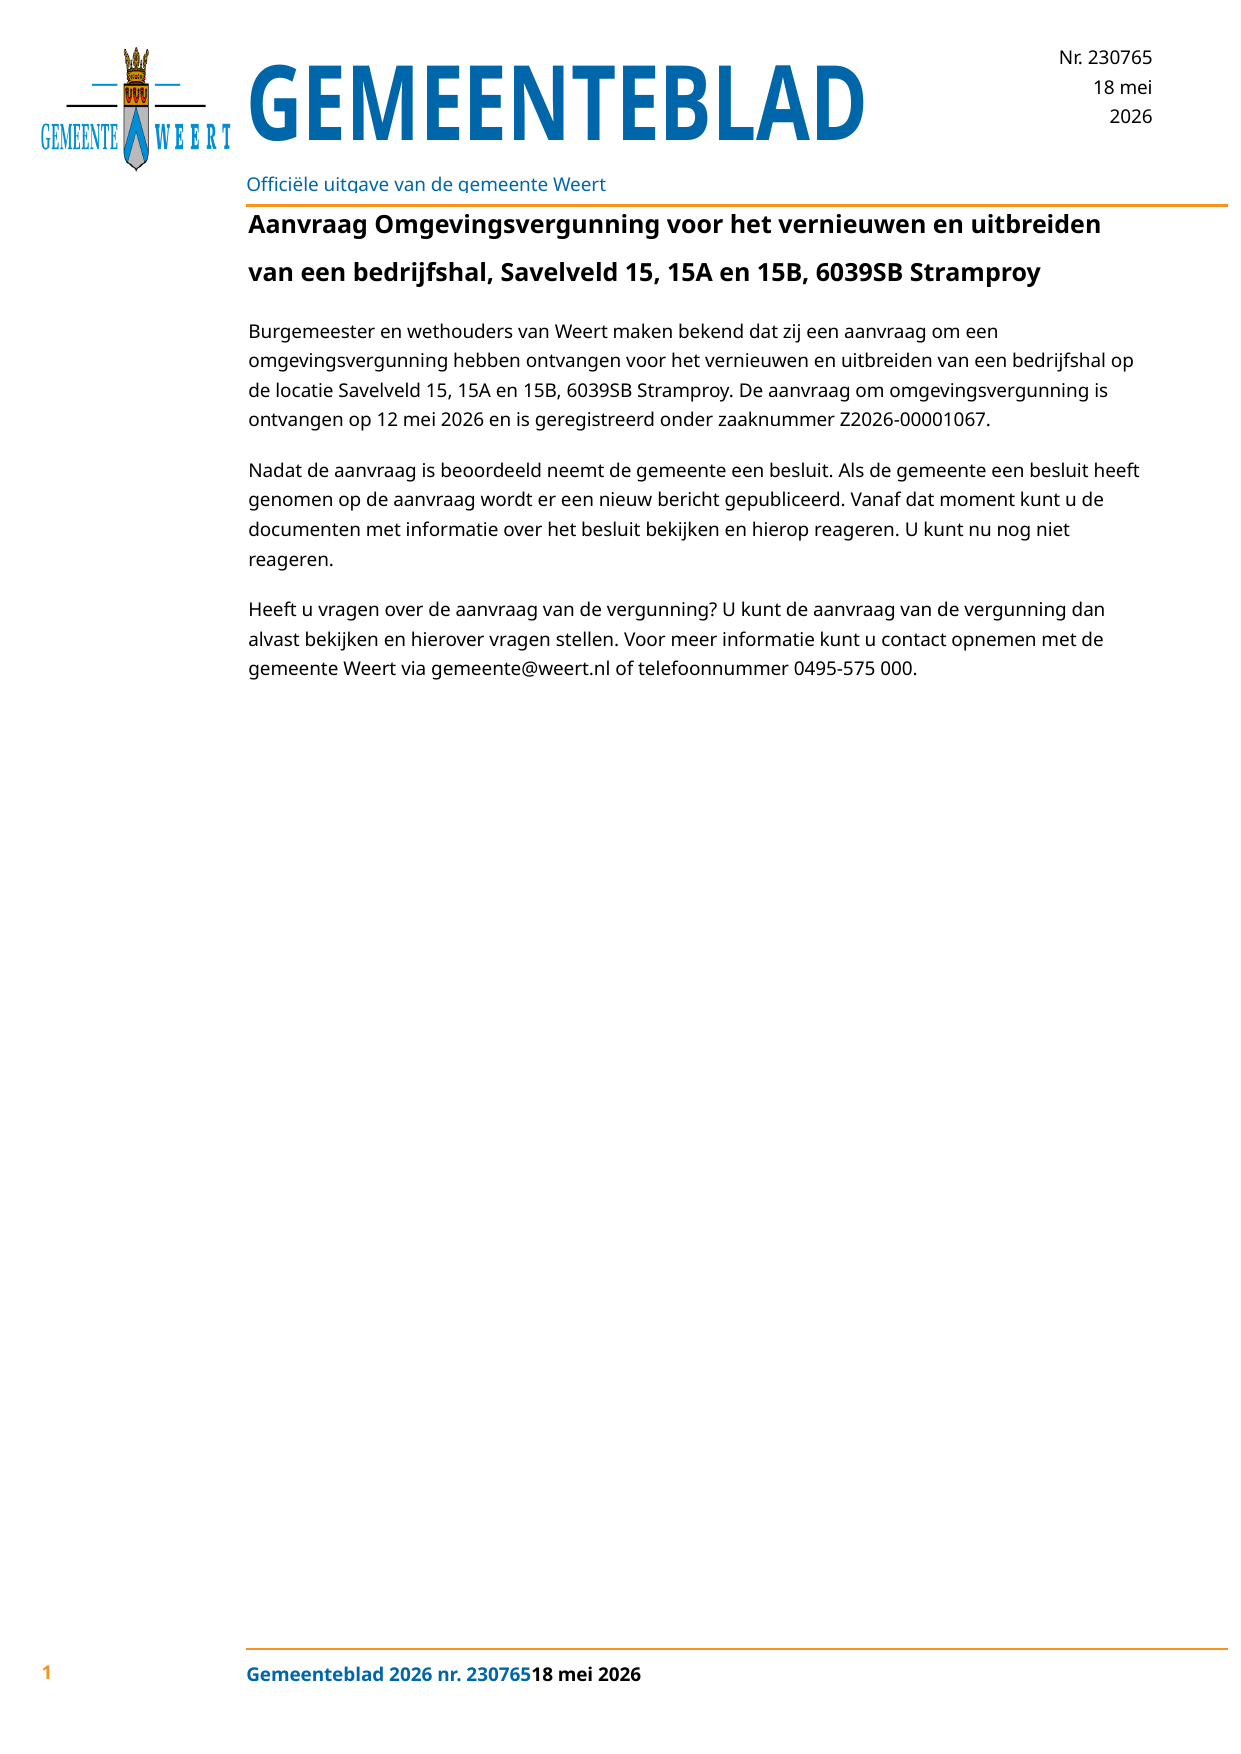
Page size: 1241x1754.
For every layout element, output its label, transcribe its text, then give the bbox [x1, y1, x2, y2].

text Burgemeester en wethouders van Weert maken bekend dat zij een aanvraag om een omgevingsvergunning hebben ontvangen voor het vernieuwen en uitbreiden van een bedrijfshal op de locatie Savelveld 15, 15A en 15B, 6039SB Stramproy. De aanvraag om omgevingsvergunning is ontvangen op 12 mei 2026 en is geregistreerd onder zaaknummer Z2026-00001067. [248, 318, 1152, 432]
text Aanvraag Omgevingsvergunning voor het vernieuwen en uitbreiden van een bedrijfshal, Savelveld 15, 15A en 15B, 6039SB Stramproy [248, 207, 1152, 288]
text Nadat de aanvraag is beoordeeld neemt de gemeente een besluit. Als de gemeente een besluit heeft genomen op de aanvraag wordt er een nieuw bericht gepubliceerd. Vanaf dat moment kunt u de documenten met informatie over het besluit bekijken en hierop reageren. U kunt nu nog niet reageren. [248, 457, 1152, 572]
picture [41, 47, 231, 172]
text Heeft u vragen over de aanvraag van de vergunning? U kunt de aanvraag van de vergunning dan alvast bekijken en hierover vragen stellen. Voor meer informatie kunt u contact opnemen met de gemeente Weert via gemeente@weert.nl of telefoonnummer 0495-575 000. [248, 596, 1152, 681]
